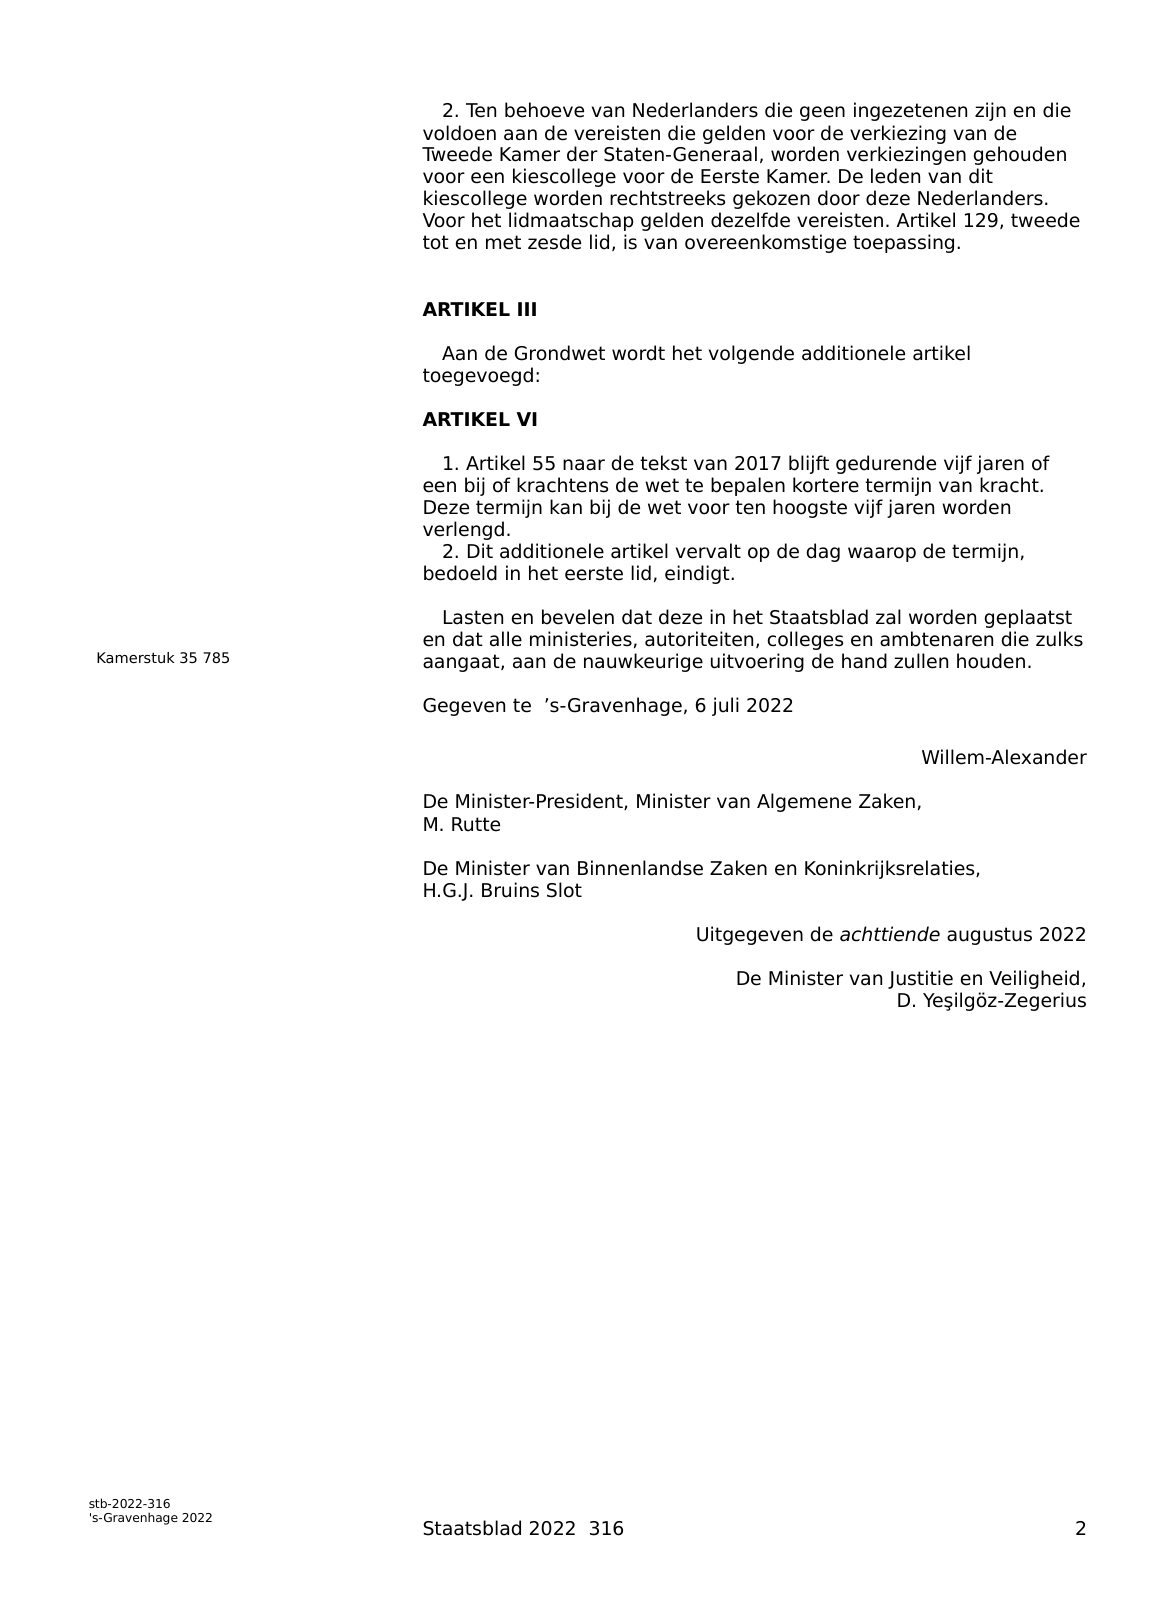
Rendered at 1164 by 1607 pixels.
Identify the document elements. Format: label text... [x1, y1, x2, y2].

text De Minister van Justitie en Veiligheid, D. Yeşilgöz-Zegerius [422, 968, 1087, 1012]
text 's-Gravenhage 2022 [88, 1511, 323, 1525]
text Lasten en bevelen dat deze in het Staatsblad zal worden geplaatst en dat alle ministeries, autoriteiten, colleges en ambtenaren die zulks aangaat, aan de nauwkeurige uitvoering de hand zullen houden. [422, 607, 1087, 673]
text De Minister-President, Minister van Algemene Zaken, M. Rutte [422, 791, 1087, 835]
text Kamerstuk 35 785 [77, 650, 396, 667]
text Uitgegeven de achttiende augustus 2022 [422, 924, 1087, 946]
subtitle ARTIKEL III [422, 299, 1087, 321]
text Willem-Alexander [422, 747, 1087, 769]
text stb-2022-316 [88, 1497, 323, 1511]
text 1. Artikel 55 naar de tekst van 2017 blijft gedurende vijf jaren of een bij of krachtens de wet te bepalen kortere termijn van kracht. Deze termijn kan bij de wet voor ten hoogste vijf jaren worden verlengd. [422, 453, 1087, 541]
text 2. Dit additionele artikel vervalt op de dag waarop de termijn, bedoeld in het eerste lid, eindigt. [422, 541, 1087, 585]
subtitle ARTIKEL VI [422, 409, 1087, 431]
text Gegeven te ’s-Gravenhage, 6 juli 2022 [422, 695, 1087, 717]
text De Minister van Binnenlandse Zaken en Koninkrijksrelaties, H.G.J. Bruins Slot [422, 858, 1087, 902]
text Aan de Grondwet wordt het volgende additionele artikel toegevoegd: [422, 343, 1087, 387]
text 2. Ten behoeve van Nederlanders die geen ingezetenen zijn en die voldoen aan de vereisten die gelden voor de verkiezing van de Tweede Kamer der Staten-Generaal, worden verkiezingen gehouden voor een kiescollege voor de Eerste Kamer. De leden van dit kiescollege worden rechtstreeks gekozen door deze Nederlanders. Voor het lidmaatschap gelden dezelfde vereisten. Artikel 129, tweede tot en met zesde lid, is van overeenkomstige toepassing. [422, 100, 1087, 254]
